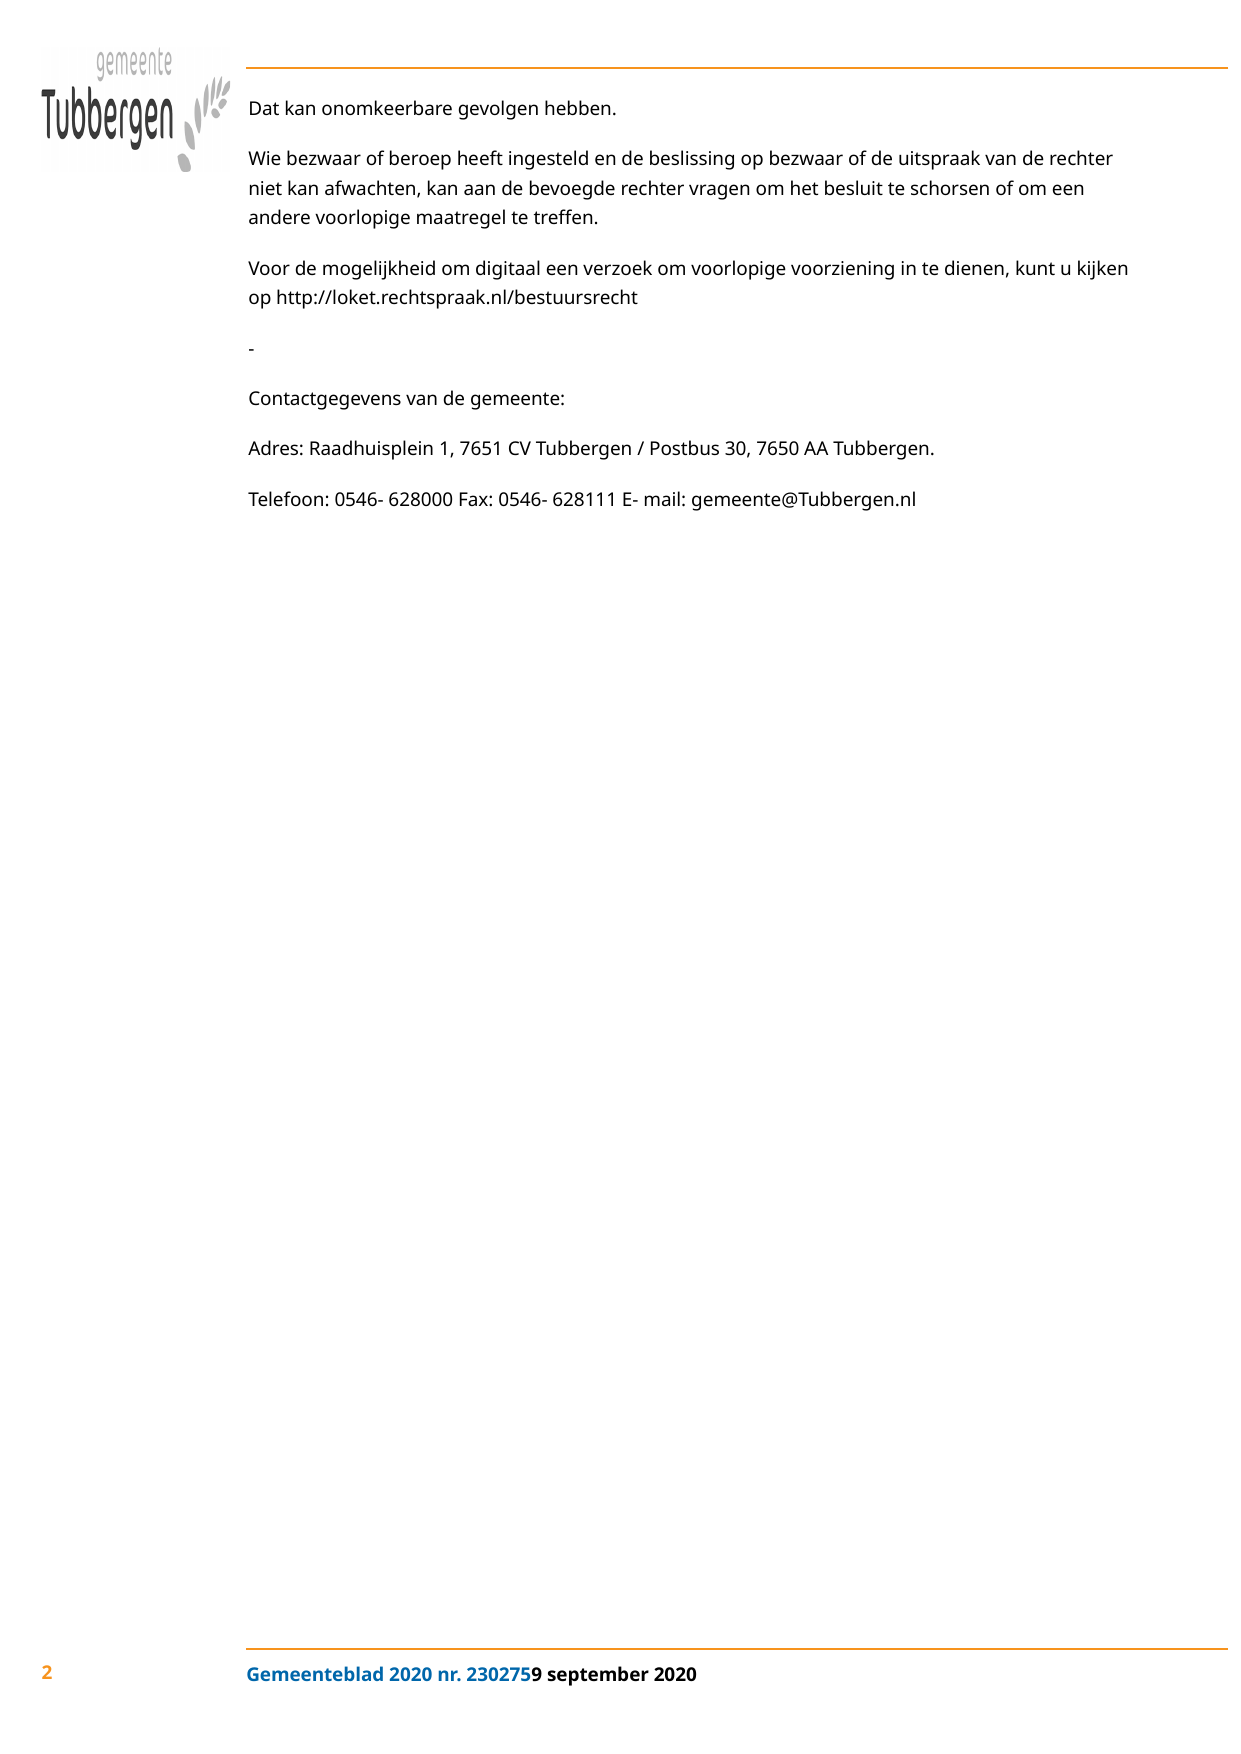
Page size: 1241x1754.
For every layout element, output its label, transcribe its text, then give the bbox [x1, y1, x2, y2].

text Voor de mogelijkheid om digitaal een verzoek om voorlopige voorziening in te dienen, kunt u kijken op http://loket.rechtspraak.nl/bestuursrecht [248, 255, 1152, 310]
text - [248, 335, 1152, 361]
text Wie bezwaar of beroep heeft ingesteld en de beslissing op bezwaar of de uitspraak van de rechter niet kan afwachten, kan aan de bevoegde rechter vragen om het besluit te schorsen of om een andere voorlopige maatregel te treffen. [248, 145, 1152, 230]
picture [41, 47, 231, 172]
text Contactgegevens van de gemeente: [248, 385, 1152, 411]
text Adres: Raadhuisplein 1, 7651 CV Tubbergen / Postbus 30, 7650 AA Tubbergen. [248, 436, 1152, 461]
text Dat kan onomkeerbare gevolgen hebben. [248, 95, 1152, 121]
text Telefoon: 0546- 628000 Fax: 0546- 628111 E- mail: gemeente@Tubbergen.nl [248, 486, 1152, 512]
